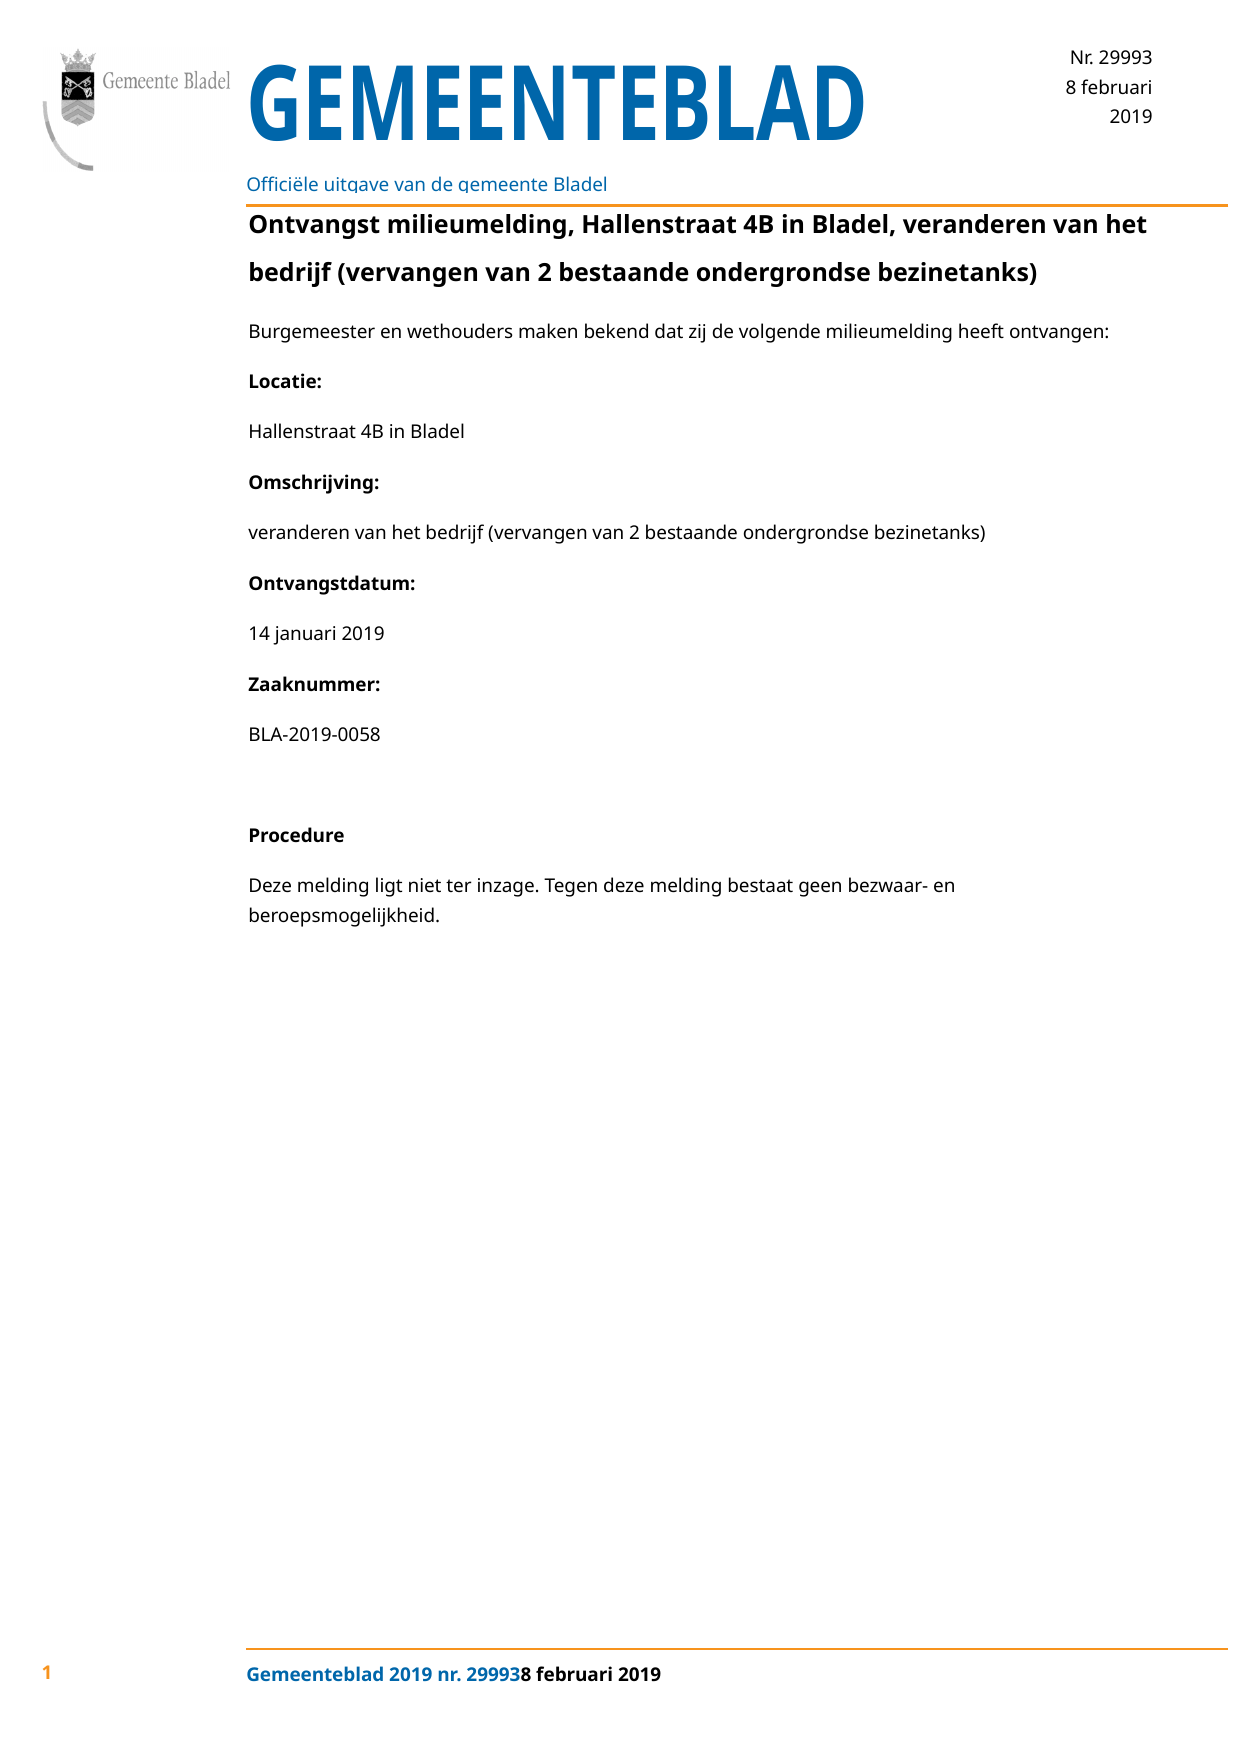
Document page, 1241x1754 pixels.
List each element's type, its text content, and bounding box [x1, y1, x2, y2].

picture [41, 47, 231, 172]
text Burgemeester en wethouders maken bekend dat zij de volgende milieumelding heeft ontvangen: [248, 318, 1152, 344]
text Locatie: [248, 368, 1152, 394]
text Ontvangst milieumelding, Hallenstraat 4B in Bladel, veranderen van het bedrijf (vervangen van 2 bestaande ondergrondse bezinetanks) [248, 207, 1152, 288]
text Hallenstraat 4B in Bladel [248, 419, 1152, 444]
text veranderen van het bedrijf (vervangen van 2 bestaande ondergrondse bezinetanks) [248, 519, 1152, 545]
text Zaaknummer: [248, 671, 1152, 697]
text Ontvangstdatum: [248, 570, 1152, 596]
text Omschrijving: [248, 469, 1152, 495]
text Deze melding ligt niet ter inzage. Tegen deze melding bestaat geen bezwaar- en beroepsmogelijkheid. [248, 872, 1152, 928]
text 14 januari 2019 [248, 620, 1152, 646]
text Procedure [248, 822, 1152, 848]
text BLA-2019-0058 [248, 721, 1152, 747]
